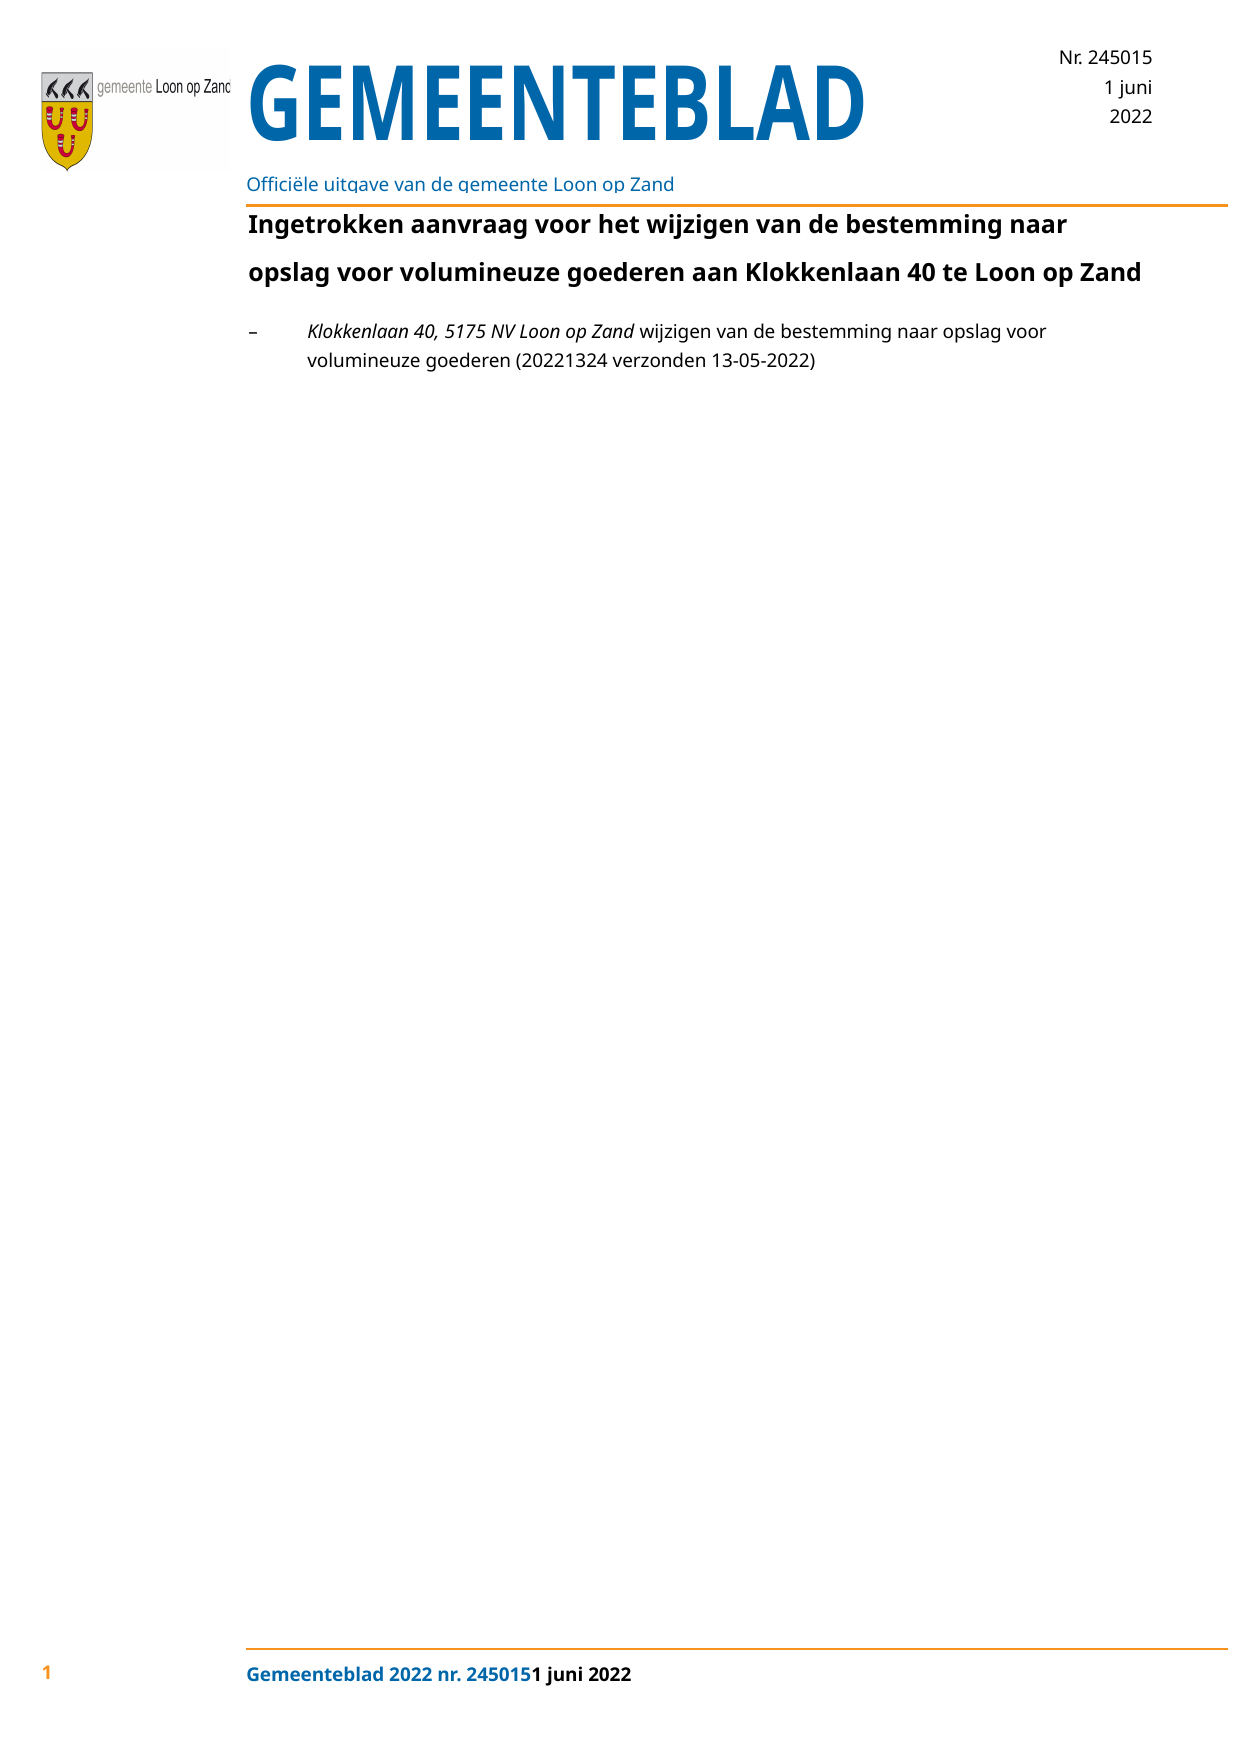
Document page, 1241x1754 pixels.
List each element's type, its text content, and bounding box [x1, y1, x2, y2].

list Klokkenlaan 40, 5175 NV Loon op Zand wijzigen van de bestemming naar opslag voor volumineuze goederen (20221324 verzonden 13-05-2022) [248, 318, 1152, 373]
picture [41, 47, 231, 172]
text Ingetrokken aanvraag voor het wijzigen van de bestemming naar opslag voor volumineuze goederen aan Klokkenlaan 40 te Loon op Zand [248, 207, 1152, 288]
